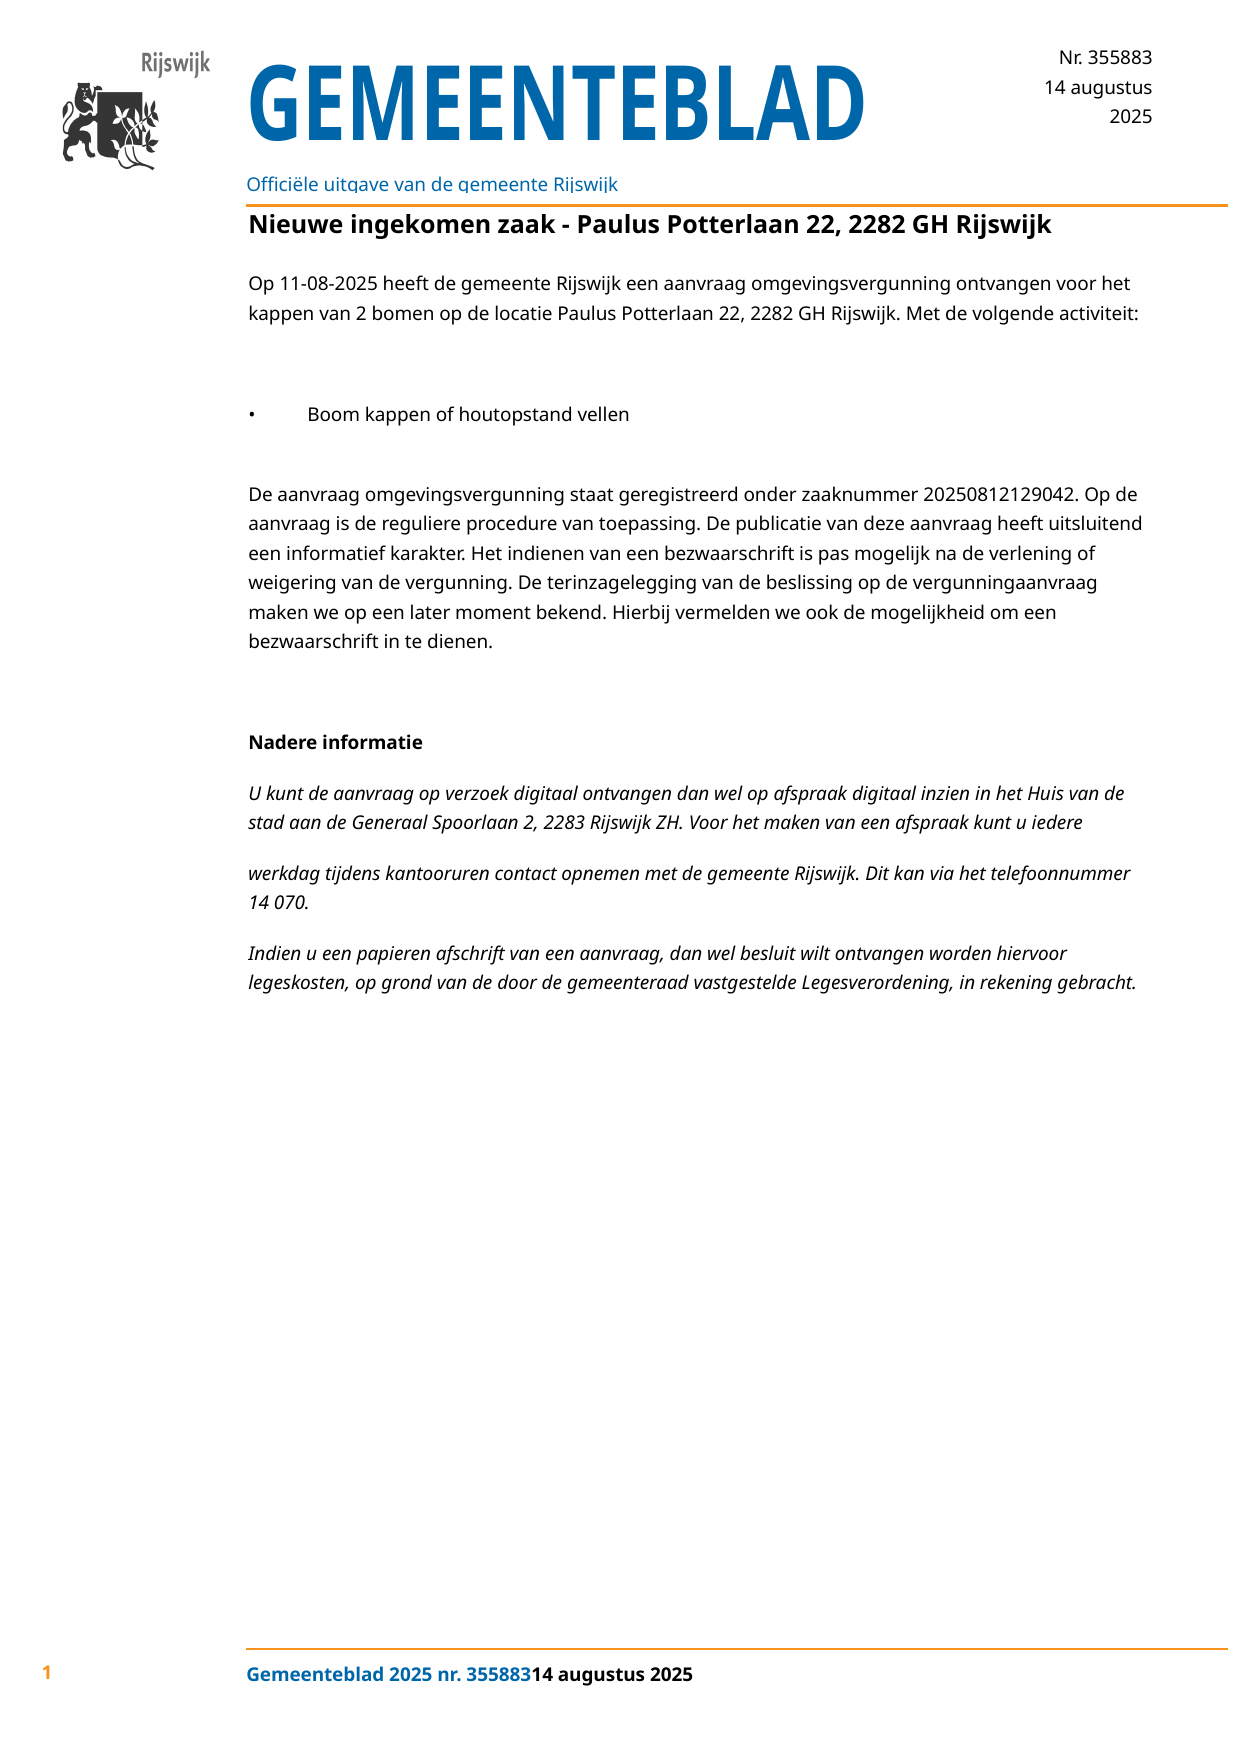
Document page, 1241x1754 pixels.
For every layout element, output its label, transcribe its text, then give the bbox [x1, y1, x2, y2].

text U kunt de aanvraag op verzoek digitaal ontvangen dan wel op afspraak digitaal inzien in het Huis van de stad aan de Generaal Spoorlaan 2, 2283 Rijswijk ZH. Voor het maken van een afspraak kunt u iedere [248, 780, 1152, 835]
text Nieuwe ingekomen zaak - Paulus Potterlaan 22, 2282 GH Rijswijk [248, 207, 1152, 241]
text Op 11-08-2025 heeft de gemeente Rijswijk een aanvraag omgevingsvergunning ontvangen voor het kappen van 2 bomen op de locatie Paulus Potterlaan 22, 2282 GH Rijswijk. Met de volgende activiteit: [248, 270, 1152, 326]
picture [41, 47, 231, 172]
list Boom kappen of houtopstand vellen [248, 401, 1152, 426]
text werkdag tijdens kantooruren contact opnemen met de gemeente Rijswijk. Dit kan via het telefoonnummer 14 070. [248, 860, 1152, 915]
text De aanvraag omgevingsvergunning staat geregistreerd onder zaaknummer 20250812129042. Op de aanvraag is de reguliere procedure van toepassing. De publicatie van deze aanvraag heeft uitsluitend een informatief karakter. Het indienen van een bezwaarschrift is pas mogelijk na de verlening of weigering van de vergunning. De terinzagelegging van de beslissing op de vergunningaanvraag maken we op een later moment bekend. Hierbij vermelden we ook de mogelijkheid om een bezwaarschrift in te dienen. [248, 481, 1152, 654]
text Indien u een papieren afschrift van een aanvraag, dan wel besluit wilt ontvangen worden hiervoor legeskosten, op grond van de door de gemeenteraad vastgestelde Legesverordening, in rekening gebracht. [248, 940, 1152, 995]
text Nadere informatie [248, 729, 1152, 755]
